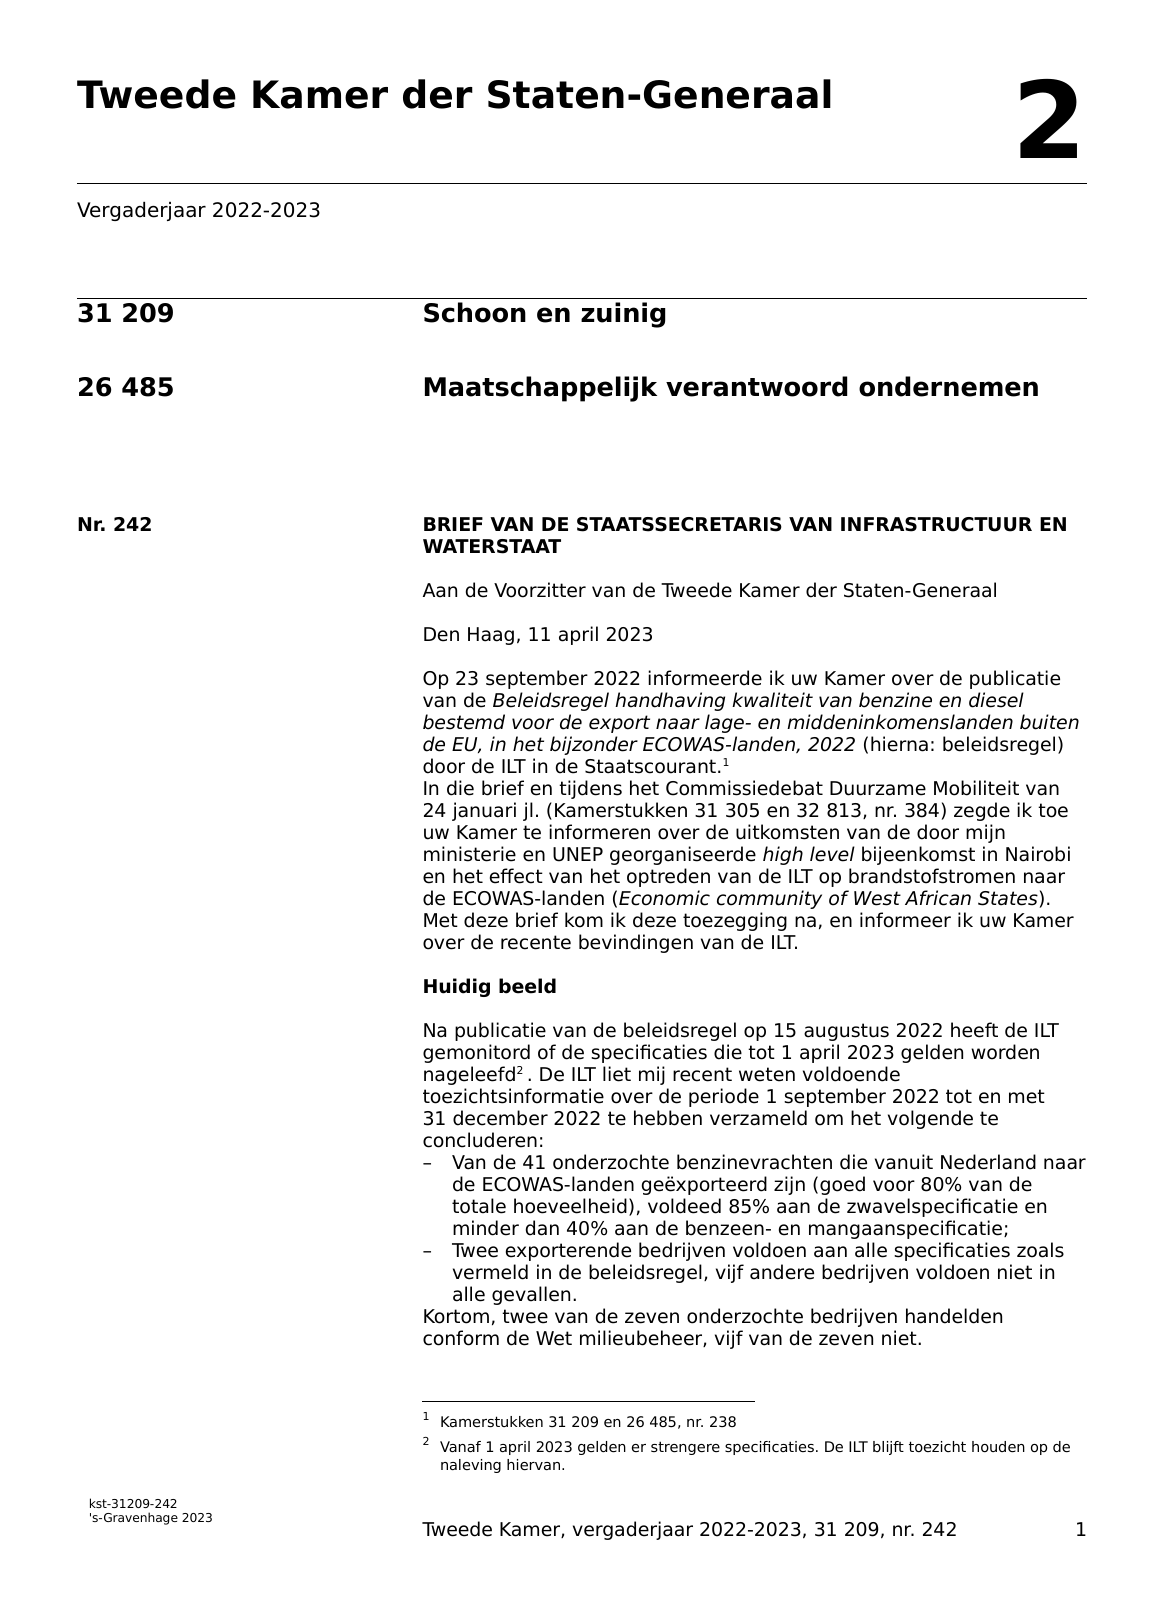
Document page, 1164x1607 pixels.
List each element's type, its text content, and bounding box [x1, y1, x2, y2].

text Kamerstukken 31 209 en 26 485, nr. 238 [422, 1410, 1087, 1432]
text Kortom, twee van de zeven onderzochte bedrijven handelden conform de Wet milieubeheer, vijf van de zeven niet. [422, 1306, 1087, 1350]
subtitle Huidig beeld [422, 976, 1087, 998]
text Den Haag, 11 april 2023 [422, 624, 1087, 646]
text Aan de Voorzitter van de Tweede Kamer der Staten-Generaal [422, 580, 1087, 602]
subtitle Nr. 242 BRIEF VAN DE STAATSSECRETARIS VAN INFRASTRUCTUUR EN WATERSTAAT [77, 514, 1087, 558]
text kst-31209-242 [88, 1497, 323, 1511]
table_cell Vergaderjaar 2022-2023 [77, 184, 1087, 298]
text Na publicatie van de beleidsregel op 15 augustus 2022 heeft de ILT gemonitord of de specificaties die tot 1 april 2023 gelden worden nageleefd. De ILT liet mij recent weten voldoende toezichtsinformatie over de periode 1 september 2022 tot en met 31 december 2022 te hebben verzameld om het volgende te concluderen: [422, 1020, 1087, 1152]
text Vanaf 1 april 2023 gelden er strengere specificaties. De ILT blijft toezicht houden op de naleving hiervan. [422, 1435, 1087, 1474]
table_header Tweede Kamer der Staten-Generaal [77, 59, 886, 183]
text – Twee exporterende bedrijven voldoen aan alle specificaties zoals vermeld in de beleidsregel, vijf andere bedrijven voldoen niet in alle gevallen. [422, 1240, 1087, 1306]
text – Van de 41 onderzochte benzinevrachten die vanuit Nederland naar de ECOWAS-landen geëxporteerd zijn (goed voor 80% van de totale hoeveelheid), voldeed 85% aan de zwavelspecificatie en minder dan 40% aan de benzeen- en mangaanspecificatie; [422, 1152, 1087, 1240]
text 's-Gravenhage 2023 [88, 1511, 323, 1525]
text Op 23 september 2022 informeerde ik uw Kamer over de publicatie van de Beleidsregel handhaving kwaliteit van benzine en diesel bestemd voor de export naar lage- en middeninkomenslanden buiten de EU, in het bijzonder ECOWAS-landen, 2022 (hierna: beleidsregel) door de ILT in de Staatscourant. [422, 668, 1087, 778]
table_header 2 [886, 59, 1087, 183]
text In die brief en tijdens het Commissiedebat Duurzame Mobiliteit van 24 januari jl. (Kamerstukken 31 305 en 32 813, nr. 384) zegde ik toe uw Kamer te informeren over de uitkomsten van de door mijn ministerie en UNEP georganiseerde high level bijeenkomst in Nairobi en het effect van het optreden van de ILT op brandstofstromen naar de ECOWAS-landen (Economic community of West African States). Met deze brief kom ik deze toezegging na, en informeer ik uw Kamer over de recente bevindingen van de ILT. [422, 778, 1087, 954]
subtitle 26 485 Maatschappelijk verantwoord ondernemen [77, 373, 1087, 403]
subtitle 31 209 Schoon en zuinig [77, 299, 1087, 329]
